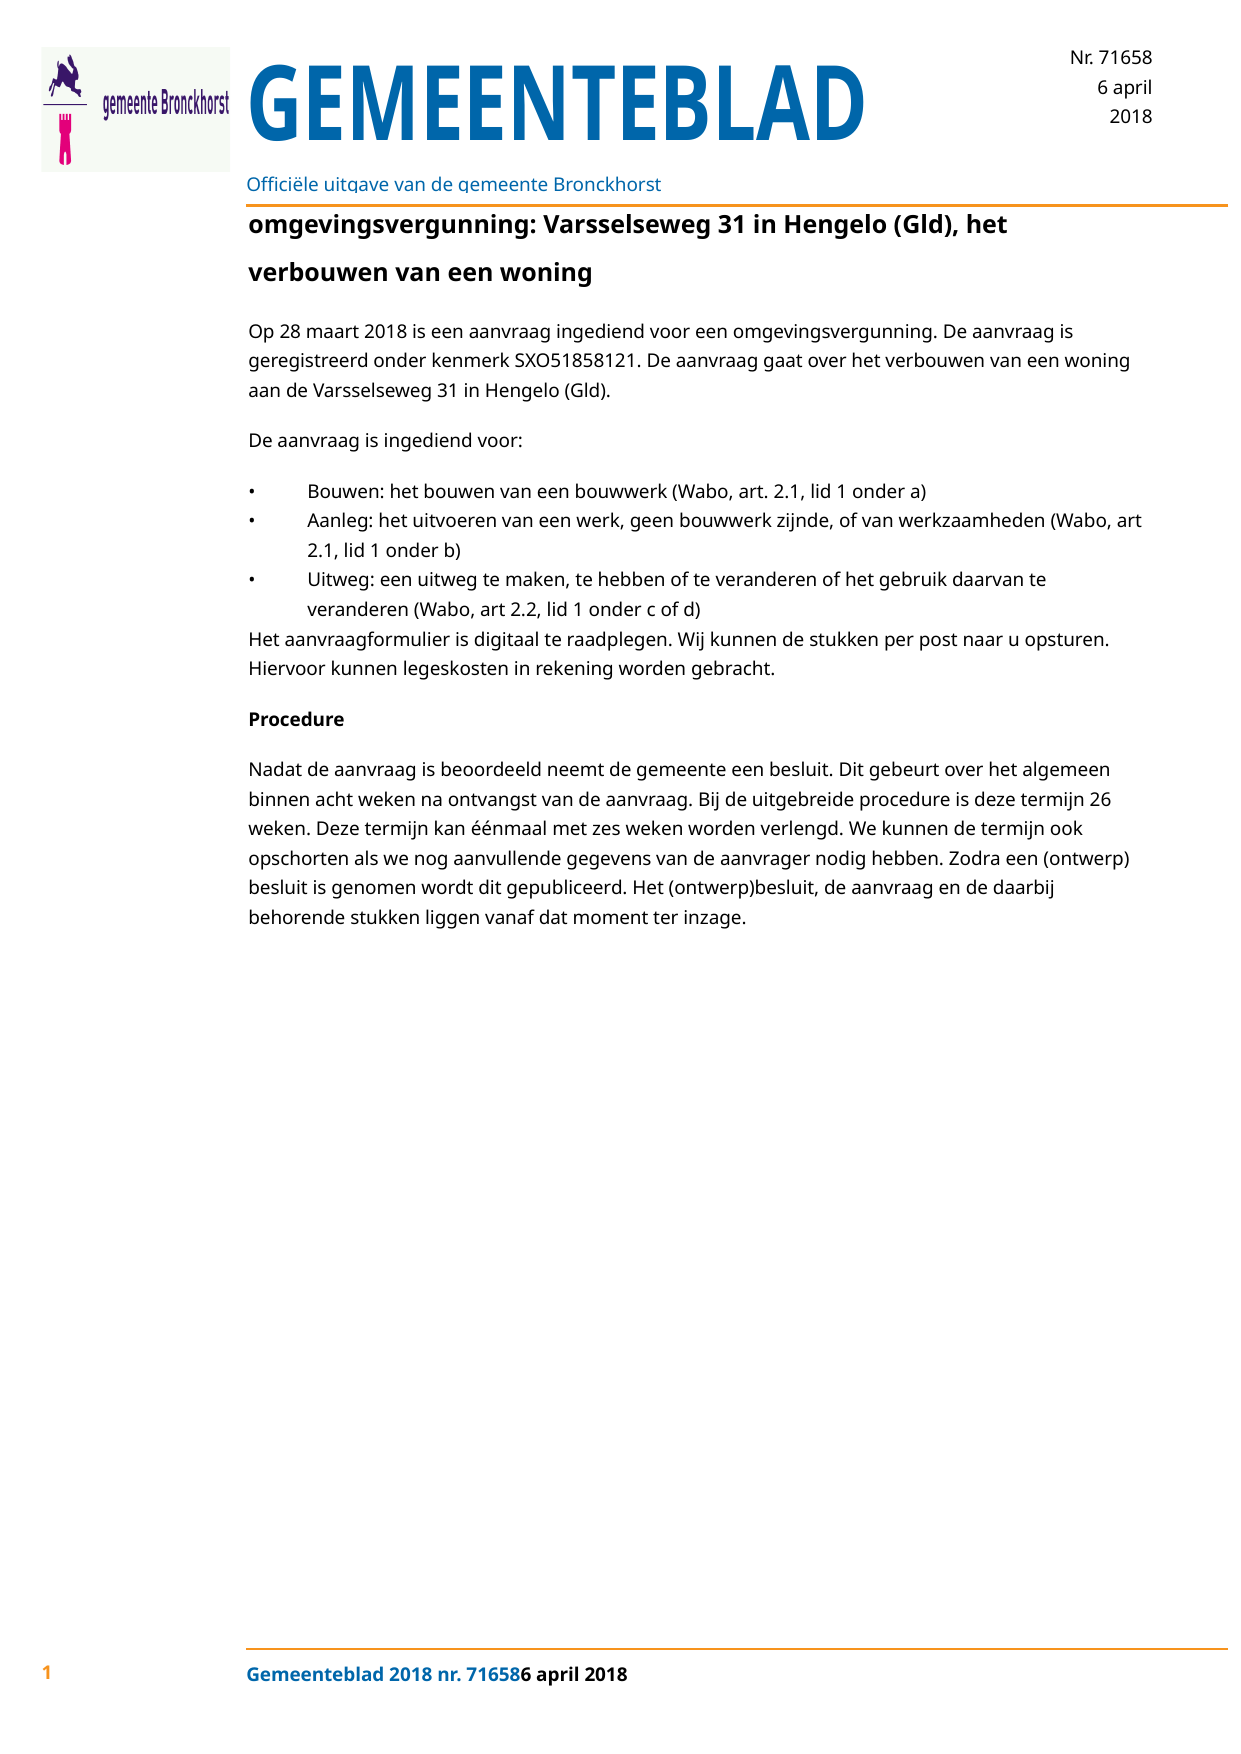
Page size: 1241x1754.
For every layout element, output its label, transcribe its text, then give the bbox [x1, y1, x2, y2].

picture [41, 47, 231, 172]
text omgevingsvergunning: Varsselseweg 31 in Hengelo (Gld), het verbouwen van een woning [248, 207, 1152, 288]
text Op 28 maart 2018 is een aanvraag ingediend voor een omgevingsvergunning. De aanvraag is geregistreerd onder kenmerk SXO51858121. De aanvraag gaat over het verbouwen van een woning aan de Varsselseweg 31 in Hengelo (Gld). [248, 318, 1152, 403]
text Het aanvraagformulier is digitaal te raadplegen. Wij kunnen de stukken per post naar u opsturen. Hiervoor kunnen legeskosten in rekening worden gebracht. [248, 626, 1152, 681]
list Bouwen: het bouwen van een bouwwerk (Wabo, art. 2.1, lid 1 onder a) [248, 478, 1152, 504]
list Uitweg: een uitweg te maken, te hebben of te veranderen of het gebruik daarvan te veranderen (Wabo, art 2.2, lid 1 onder c of d) [248, 567, 1152, 622]
list Aanleg: het uitvoeren van een werk, geen bouwwerk zijnde, of van werkzaamheden (Wabo, art 2.1, lid 1 onder b) [248, 507, 1152, 563]
text Procedure [248, 706, 1152, 732]
text Nadat de aanvraag is beoordeeld neemt de gemeente een besluit. Dit gebeurt over het algemeen binnen acht weken na ontvangst van de aanvraag. Bij de uitgebreide procedure is deze termijn 26 weken. Deze termijn kan éénmaal met zes weken worden verlengd. We kunnen de termijn ook opschorten als we nog aanvullende gegevens van de aanvrager nodig hebben. Zodra een (ontwerp) besluit is genomen wordt dit gepubliceerd. Het (ontwerp)besluit, de aanvraag en de daarbij behorende stukken liggen vanaf dat moment ter inzage. [248, 756, 1152, 930]
text De aanvraag is ingediend voor: [248, 427, 1152, 453]
